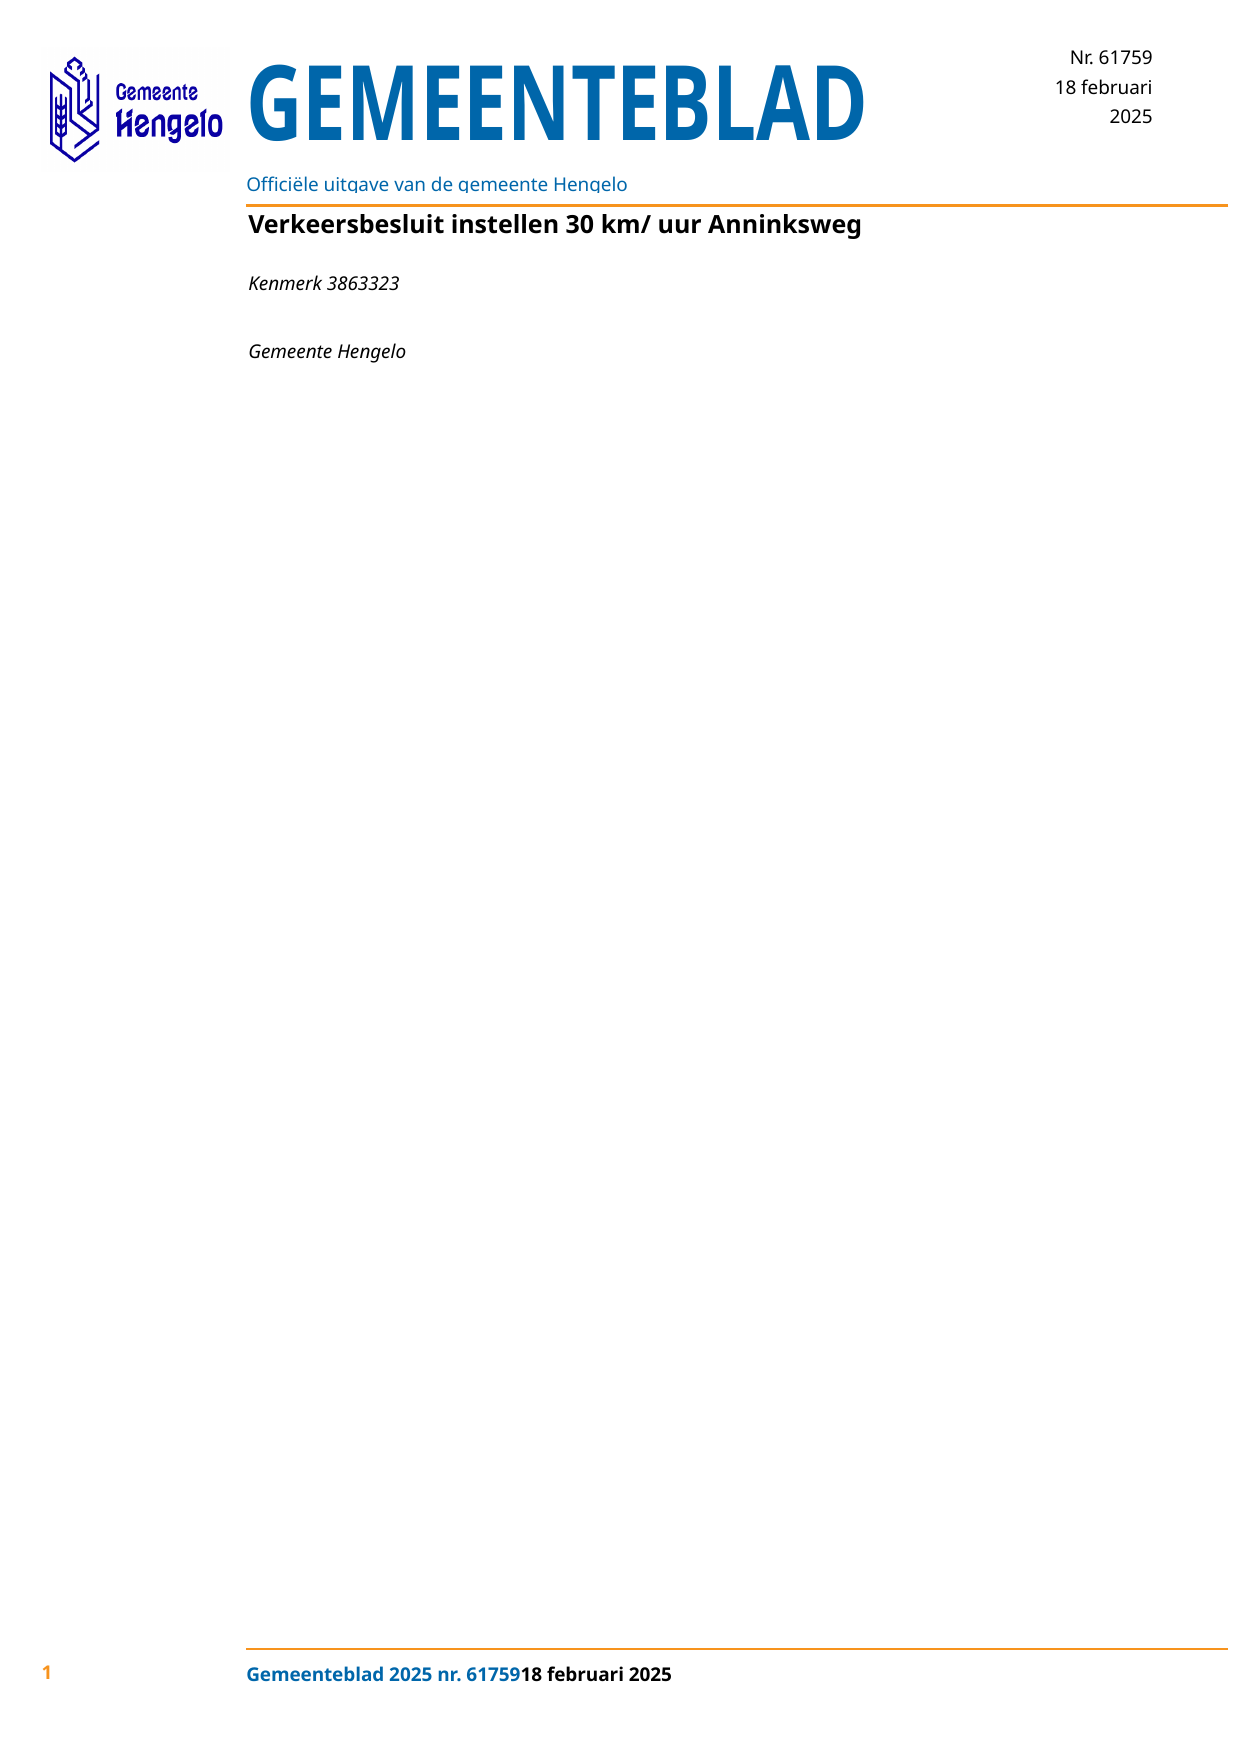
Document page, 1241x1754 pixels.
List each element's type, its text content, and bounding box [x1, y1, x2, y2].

text Gemeente Hengelo [248, 338, 1152, 364]
text Verkeersbesluit instellen 30 km/ uur Anninksweg [248, 207, 1152, 241]
picture [41, 47, 231, 172]
text Kenmerk 3863323 [248, 270, 1152, 296]
